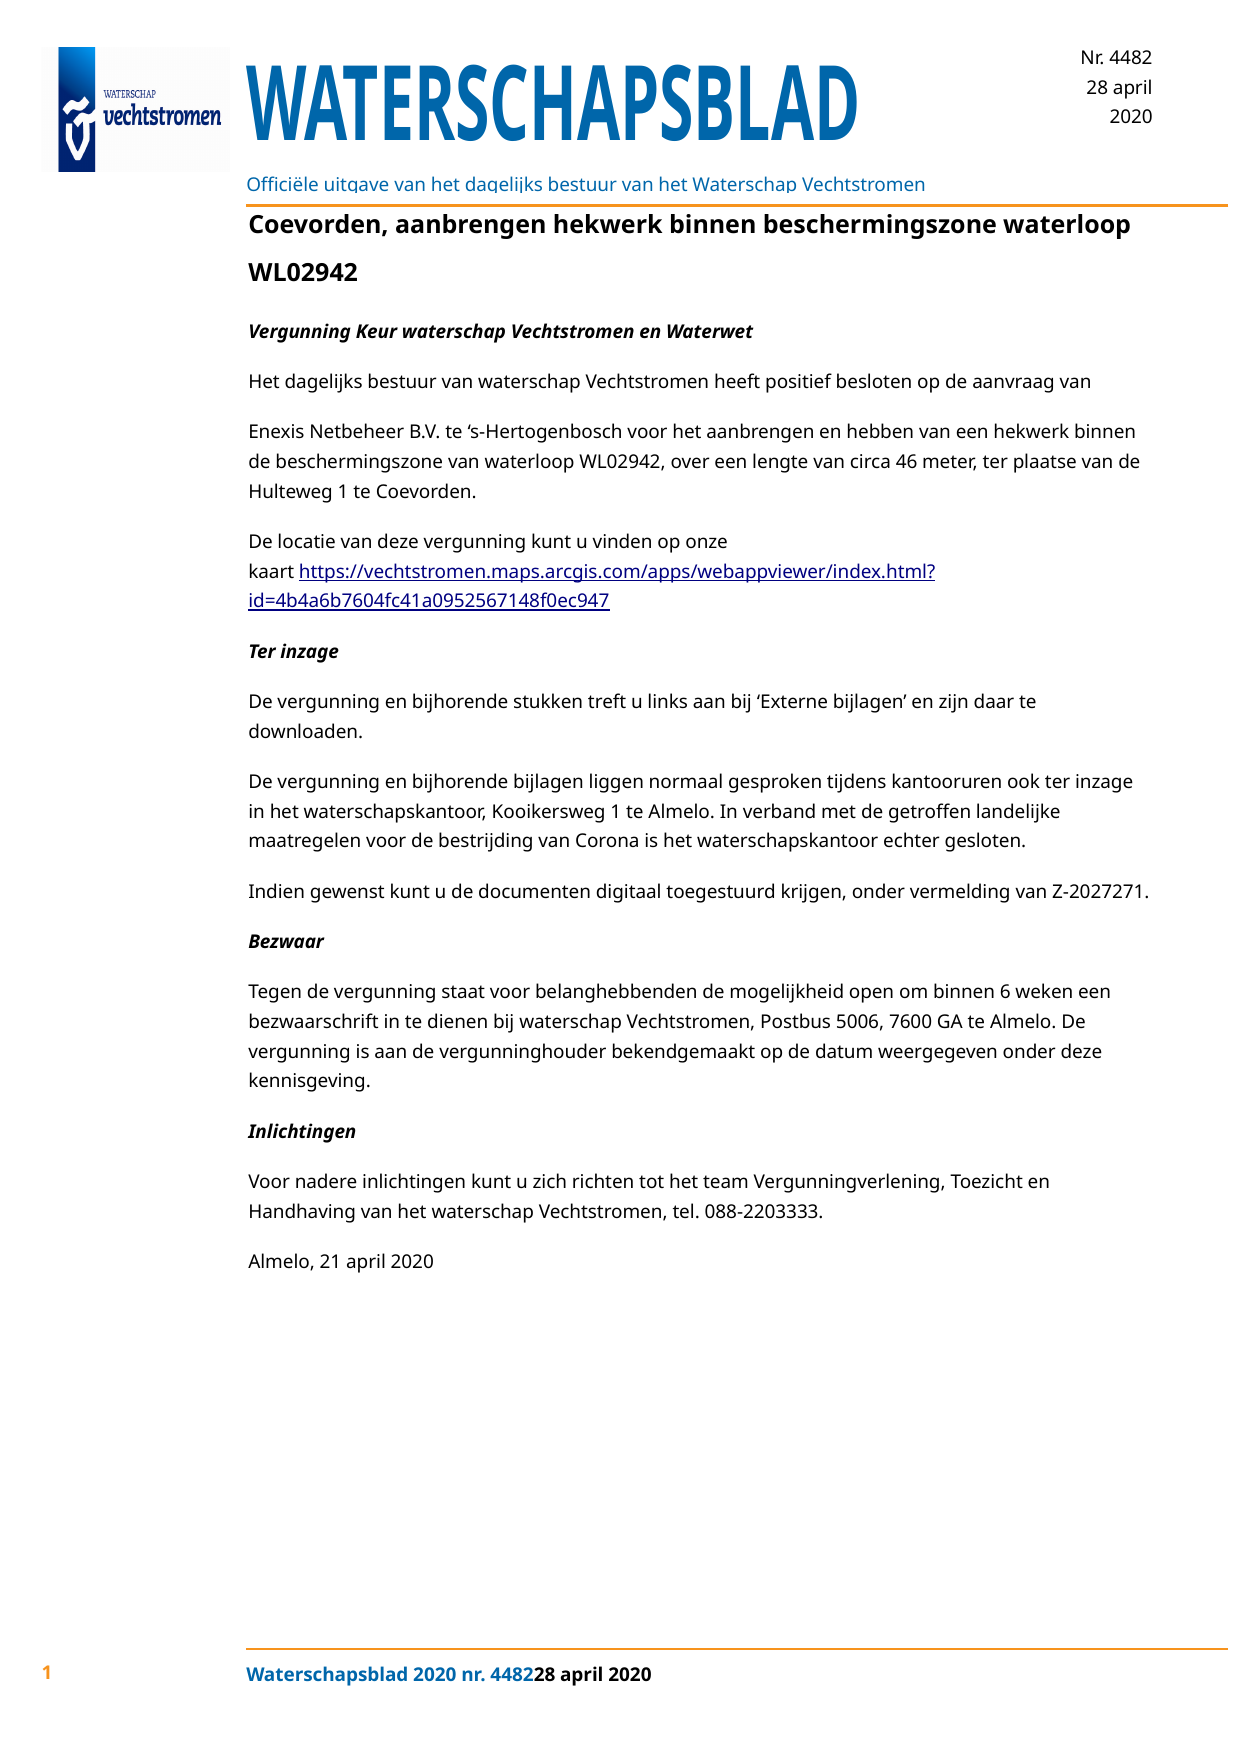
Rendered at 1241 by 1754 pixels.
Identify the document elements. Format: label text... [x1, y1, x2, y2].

text Bezwaar [248, 928, 1152, 954]
text De vergunning en bijhorende bijlagen liggen normaal gesproken tijdens kantooruren ook ter inzage in het waterschapskantoor, Kooikersweg 1 te Almelo. In verband met de getroffen landelijke maatregelen voor de bestrijding van Corona is het waterschapskantoor echter gesloten. [248, 768, 1152, 853]
text Indien gewenst kunt u de documenten digitaal toegestuurd krijgen, onder vermelding van Z-2027271. [248, 878, 1152, 904]
text Vergunning Keur waterschap Vechtstromen en Waterwet [248, 318, 1152, 344]
text Het dagelijks bestuur van waterschap Vechtstromen heeft positief besloten op de aanvraag van [248, 368, 1152, 394]
text De locatie van deze vergunning kunt u vinden op onze kaart https://vechtstromen.maps.arcgis.com/apps/webappviewer/index.html?id=4b4a6b7604fc41a0952567148f0ec947 [248, 528, 1152, 613]
text Voor nadere inlichtingen kunt u zich richten tot het team Vergunningverlening, Toezicht en Handhaving van het waterschap Vechtstromen, tel. 088-2203333. [248, 1168, 1152, 1224]
text Tegen de vergunning staat voor belanghebbenden de mogelijkheid open om binnen 6 weken een bezwaarschrift in te dienen bij waterschap Vechtstromen, Postbus 5006, 7600 GA te Almelo. De vergunning is aan de vergunninghouder bekendgemaakt op de datum weergegeven onder deze kennisgeving. [248, 979, 1152, 1093]
text Coevorden, aanbrengen hekwerk binnen beschermingszone waterloop WL02942 [248, 207, 1152, 288]
text Ter inzage [248, 638, 1152, 664]
text Inlichtingen [248, 1118, 1152, 1144]
text De vergunning en bijhorende stukken treft u links aan bij ‘Externe bijlagen’ en zijn daar te downloaden. [248, 688, 1152, 744]
picture [41, 47, 231, 172]
text Enexis Netbeheer B.V. te ‘s-Hertogenbosch voor het aanbrengen en hebben van een hekwerk binnen de beschermingszone van waterloop WL02942, over een lengte van circa 46 meter, ter plaatse van de Hulteweg 1 te Coevorden. [248, 419, 1152, 504]
text Almelo, 21 april 2020 [248, 1248, 1152, 1274]
